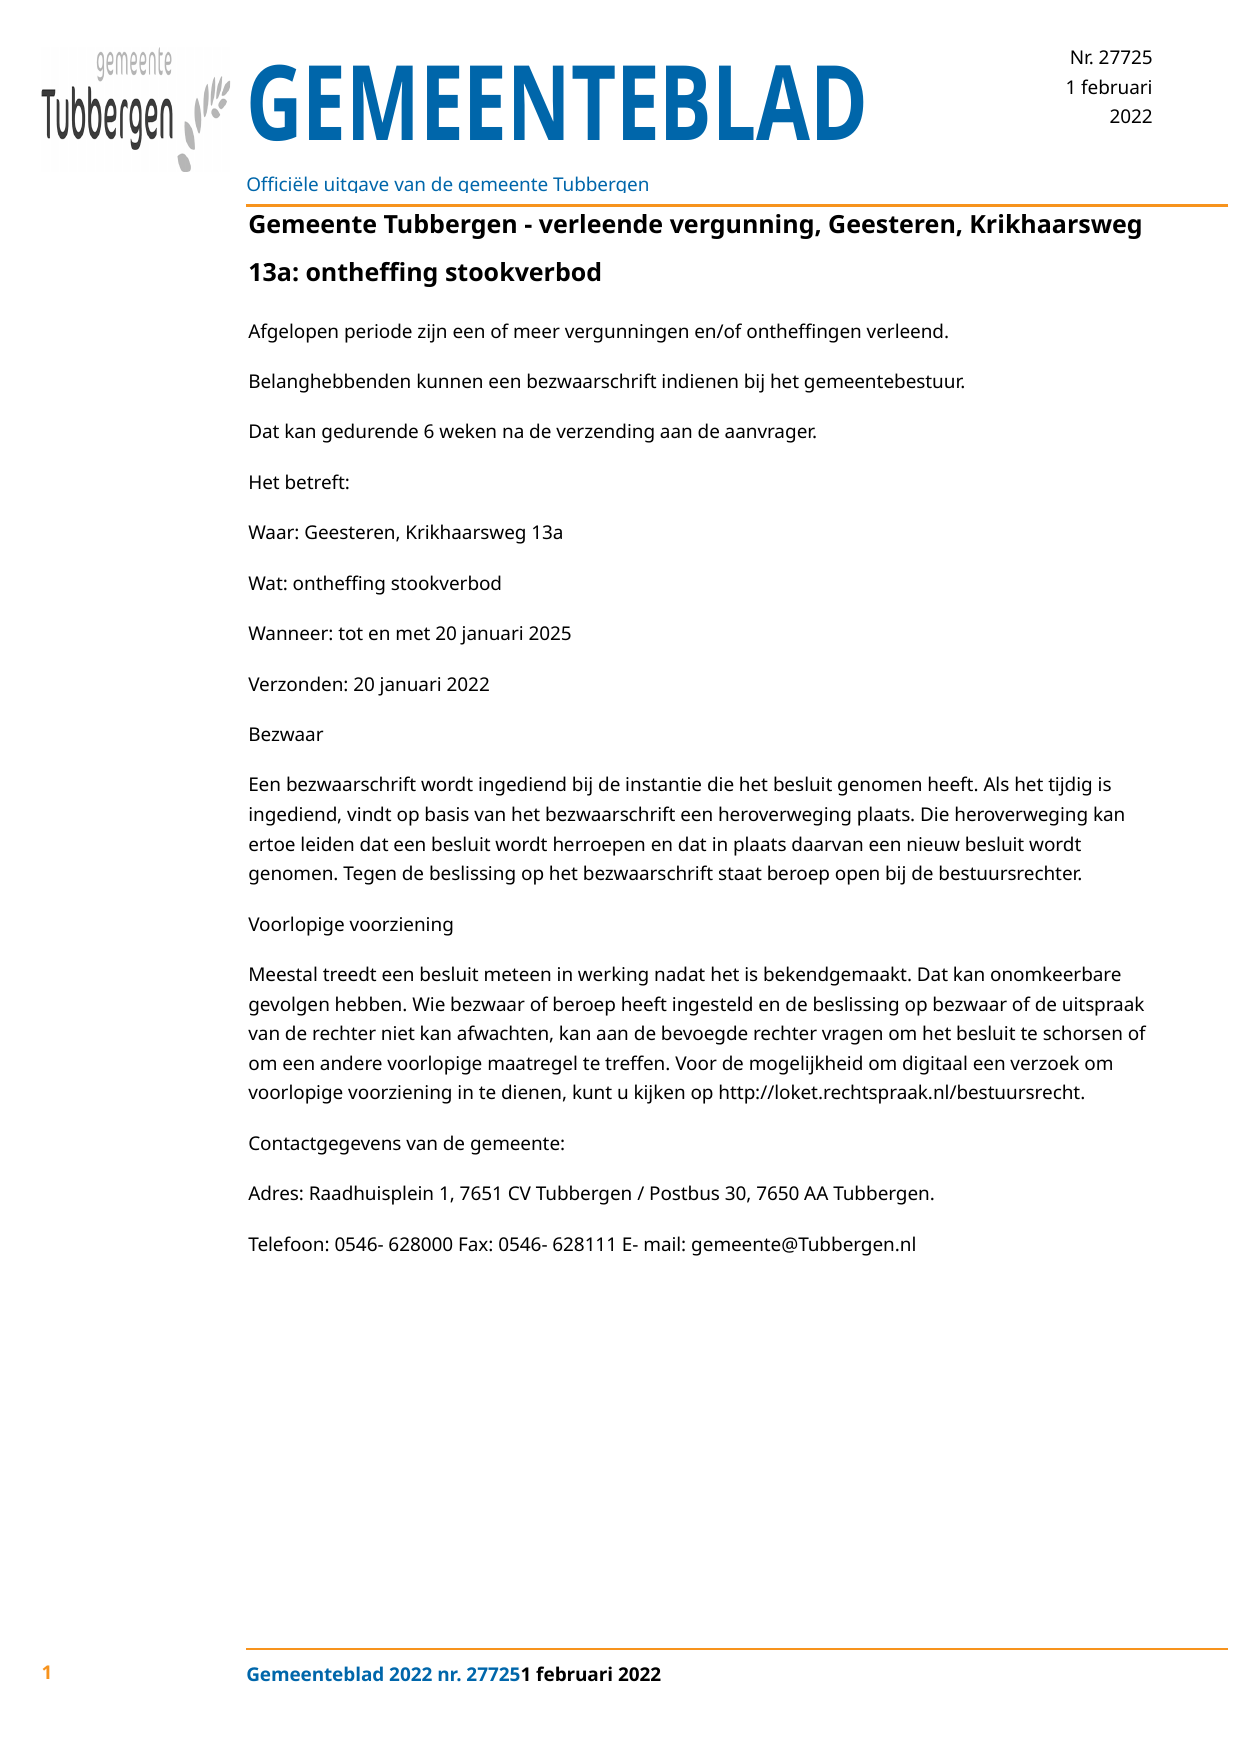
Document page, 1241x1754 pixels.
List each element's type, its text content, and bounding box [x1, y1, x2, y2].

text Een bezwaarschrift wordt ingediend bij de instantie die het besluit genomen heeft. Als het tijdig is ingediend, vindt op basis van het bezwaarschrift een heroverweging plaats. Die heroverweging kan ertoe leiden dat een besluit wordt herroepen en dat in plaats daarvan een nieuw besluit wordt genomen. Tegen de beslissing op het bezwaarschrift staat beroep open bij de bestuursrechter. [248, 772, 1152, 886]
picture [41, 47, 231, 172]
text Telefoon: 0546- 628000 Fax: 0546- 628111 E- mail: gemeente@Tubbergen.nl [248, 1231, 1152, 1257]
text Gemeente Tubbergen - verleende vergunning, Geesteren, Krikhaarsweg 13a: ontheffing stookverbod [248, 207, 1152, 288]
text Wat: ontheffing stookverbod [248, 570, 1152, 596]
text Meestal treedt een besluit meteen in werking nadat het is bekendgemaakt. Dat kan onomkeerbare gevolgen hebben. Wie bezwaar of beroep heeft ingesteld en de beslissing op bezwaar of de uitspraak van de rechter niet kan afwachten, kan aan de bevoegde rechter vragen om het besluit te schorsen of om een andere voorlopige maatregel te treffen. Voor de mogelijkheid om digitaal een verzoek om voorlopige voorziening in te dienen, kunt u kijken op http://loket.rechtspraak.nl/bestuursrecht. [248, 961, 1152, 1105]
text Wanneer: tot en met 20 januari 2025 [248, 620, 1152, 646]
text Het betreft: [248, 469, 1152, 495]
text Contactgegevens van de gemeente: [248, 1130, 1152, 1156]
text Bezwaar [248, 721, 1152, 747]
text Afgelopen periode zijn een of meer vergunningen en/of ontheffingen verleend. [248, 318, 1152, 344]
text Waar: Geesteren, Krikhaarsweg 13a [248, 519, 1152, 545]
text Voorlopige voorziening [248, 911, 1152, 937]
text Belanghebbenden kunnen een bezwaarschrift indienen bij het gemeentebestuur. [248, 368, 1152, 394]
text Adres: Raadhuisplein 1, 7651 CV Tubbergen / Postbus 30, 7650 AA Tubbergen. [248, 1180, 1152, 1206]
text Verzonden: 20 januari 2022 [248, 671, 1152, 697]
text Dat kan gedurende 6 weken na de verzending aan de aanvrager. [248, 419, 1152, 444]
